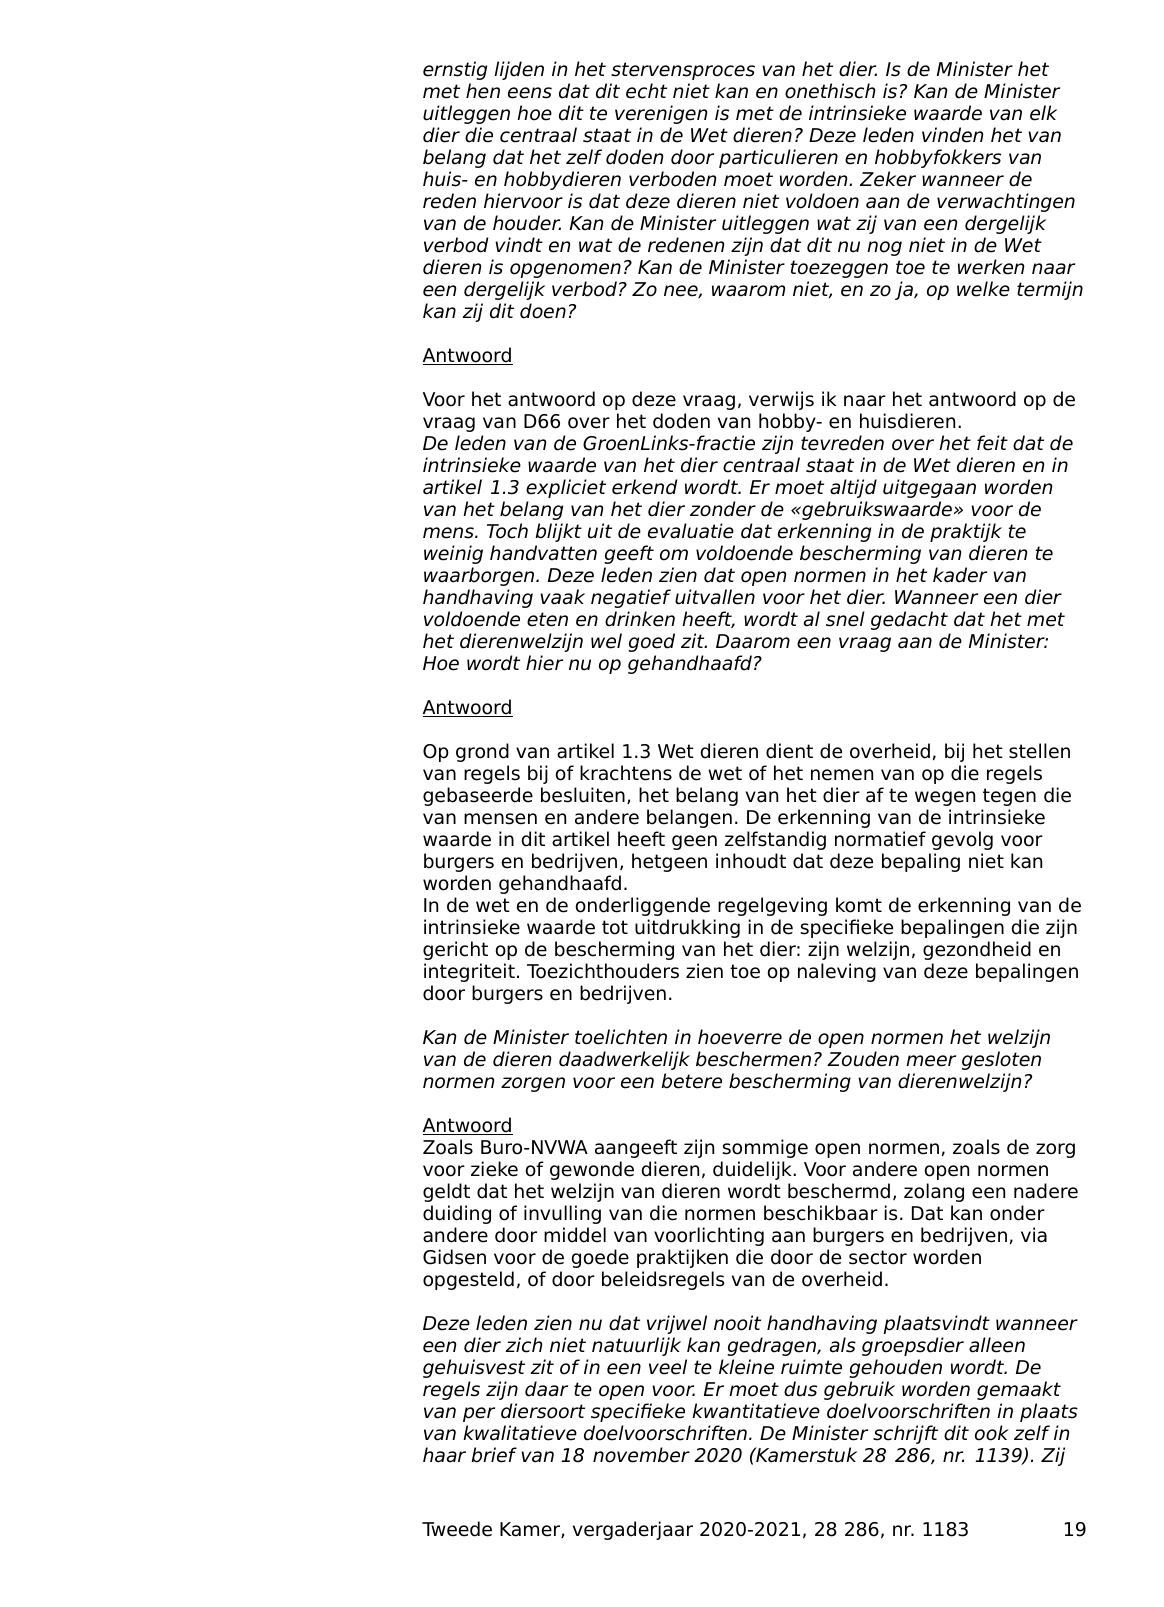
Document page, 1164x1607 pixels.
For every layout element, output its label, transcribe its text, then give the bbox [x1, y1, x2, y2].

text In de wet en de onderliggende regelgeving komt de erkenning van de intrinsieke waarde tot uitdrukking in de specifieke bepalingen die zijn gericht op de bescherming van het dier: zijn welzijn, gezondheid en integriteit. Toezichthouders zien toe op naleving van deze bepalingen door burgers en bedrijven. [422, 895, 1087, 1005]
subtitle Antwoord [422, 697, 1087, 719]
text Op grond van artikel 1.3 Wet dieren dient de overheid, bij het stellen van regels bij of krachtens de wet of het nemen van op die regels gebaseerde besluiten, het belang van het dier af te wegen tegen die van mensen en andere belangen. De erkenning van de intrinsieke waarde in dit artikel heeft geen zelfstandig normatief gevolg voor burgers en bedrijven, hetgeen inhoudt dat deze bepaling niet kan worden gehandhaafd. [422, 741, 1087, 895]
subtitle Antwoord [422, 345, 1087, 367]
text Deze leden zien nu dat vrijwel nooit handhaving plaatsvindt wanneer een dier zich niet natuurlijk kan gedragen, als groepsdier alleen gehuisvest zit of in een veel te kleine ruimte gehouden wordt. De regels zijn daar te open voor. Er moet dus gebruik worden gemaakt van per diersoort specifieke kwantitatieve doelvoorschriften in plaats van kwalitatieve doelvoorschriften. De Minister schrijft dit ook zelf in haar brief van 18 november 2020 (Kamerstuk 28 286, nr. 1139). Zij [422, 1313, 1087, 1467]
text Zoals Buro-NVWA aangeeft zijn sommige open normen, zoals de zorg voor zieke of gewonde dieren, duidelijk. Voor andere open normen geldt dat het welzijn van dieren wordt beschermd, zolang een nadere duiding of invulling van die normen beschikbaar is. Dat kan onder andere door middel van voorlichting aan burgers en bedrijven, via Gidsen voor de goede praktijken die door de sector worden opgesteld, of door beleidsregels van de overheid. [422, 1137, 1087, 1291]
text De leden van de GroenLinks-fractie zijn tevreden over het feit dat de intrinsieke waarde van het dier centraal staat in de Wet dieren en in artikel 1.3 expliciet erkend wordt. Er moet altijd uitgegaan worden van het belang van het dier zonder de «gebruikswaarde» voor de mens. Toch blijkt uit de evaluatie dat erkenning in de praktijk te weinig handvatten geeft om voldoende bescherming van dieren te waarborgen. Deze leden zien dat open normen in het kader van handhaving vaak negatief uitvallen voor het dier. Wanneer een dier voldoende eten en drinken heeft, wordt al snel gedacht dat het met het dierenwelzijn wel goed zit. Daarom een vraag aan de Minister: Hoe wordt hier nu op gehandhaafd? [422, 433, 1087, 675]
text ernstig lijden in het stervensproces van het dier. Is de Minister het met hen eens dat dit echt niet kan en onethisch is? Kan de Minister uitleggen hoe dit te verenigen is met de intrinsieke waarde van elk dier die centraal staat in de Wet dieren? Deze leden vinden het van belang dat het zelf doden door particulieren en hobbyfokkers van huis- en hobbydieren verboden moet worden. Zeker wanneer de reden hiervoor is dat deze dieren niet voldoen aan de verwachtingen van de houder. Kan de Minister uitleggen wat zij van een dergelijk verbod vindt en wat de redenen zijn dat dit nu nog niet in de Wet dieren is opgenomen? Kan de Minister toezeggen toe te werken naar een dergelijk verbod? Zo nee, waarom niet, en zo ja, op welke termijn kan zij dit doen? [422, 59, 1087, 323]
text Voor het antwoord op deze vraag, verwijs ik naar het antwoord op de vraag van D66 over het doden van hobby- en huisdieren. [422, 389, 1087, 433]
subtitle Antwoord [422, 1115, 1087, 1137]
text Kan de Minister toelichten in hoeverre de open normen het welzijn van de dieren daadwerkelijk beschermen? Zouden meer gesloten normen zorgen voor een betere bescherming van dierenwelzijn? [422, 1027, 1087, 1093]
